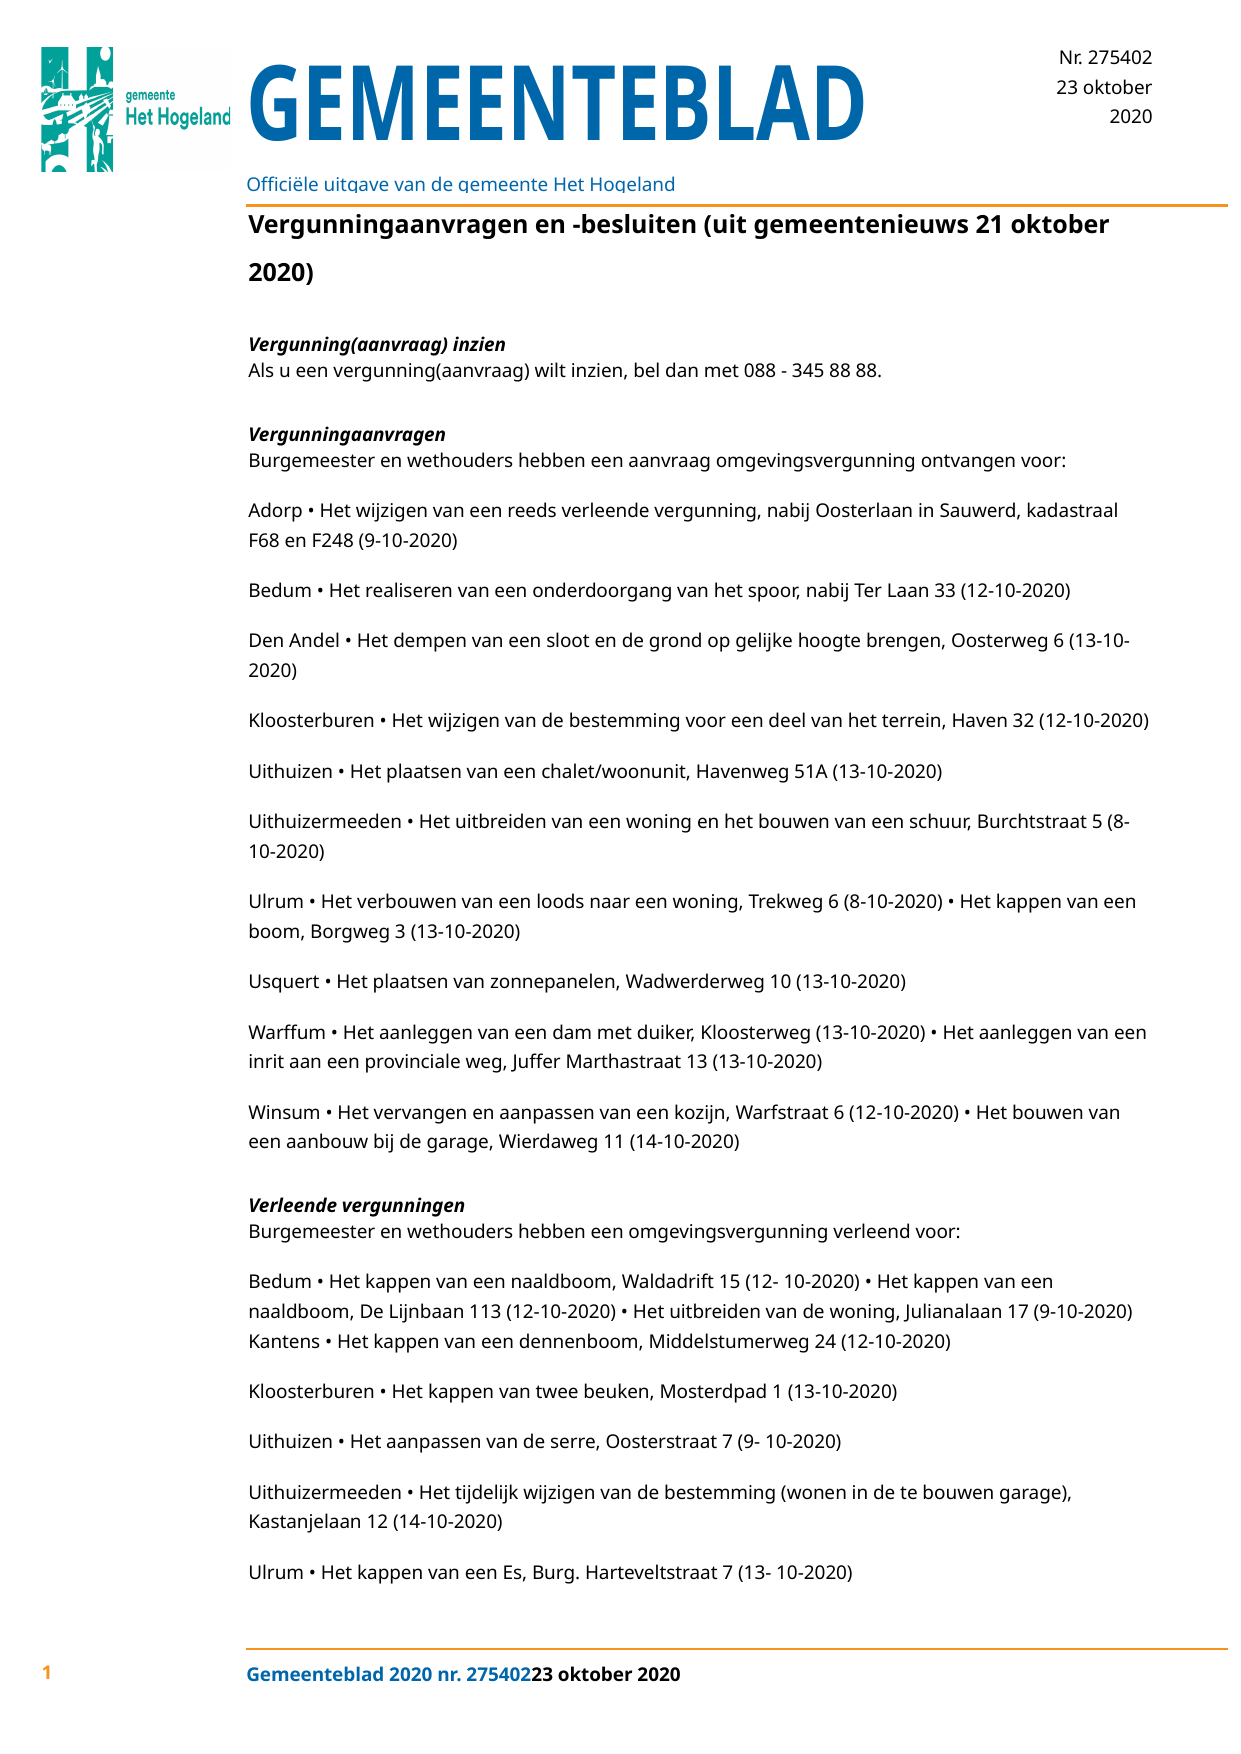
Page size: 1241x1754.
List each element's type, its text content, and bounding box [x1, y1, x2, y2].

text Kloosterburen • Het wijzigen van de bestemming voor een deel van het terrein, Haven 32 (12-10-2020) [248, 708, 1152, 733]
text Vergunningaanvragen en -besluiten (uit gemeentenieuws 21 oktober 2020) [248, 207, 1152, 288]
text Uithuizermeeden • Het uitbreiden van een woning en het bouwen van een schuur, Burchtstraat 5 (8-10-2020) [248, 808, 1152, 864]
text Burgemeester en wethouders hebben een aanvraag omgevingsvergunning ontvangen voor: [248, 447, 1152, 473]
text Den Andel • Het dempen van een sloot en de grond op gelijke hoogte brengen, Oosterweg 6 (13-10-2020) [248, 628, 1152, 683]
text Vergunningaanvragen [248, 421, 1152, 447]
text Kloosterburen • Het kappen van twee beuken, Mosterdpad 1 (13-10-2020) [248, 1378, 1152, 1404]
picture [41, 47, 231, 172]
text Warffum • Het aanleggen van een dam met duiker, Kloosterweg (13-10-2020) • Het aanleggen van een inrit aan een provinciale weg, Juffer Marthastraat 13 (13-10-2020) [248, 1019, 1152, 1074]
text Vergunning(aanvraag) inzien [248, 331, 1152, 357]
text Bedum • Het realiseren van een onderdoorgang van het spoor, nabij Ter Laan 33 (12-10-2020) [248, 577, 1152, 603]
text Als u een vergunning(aanvraag) wilt inzien, bel dan met 088 - 345 88 88. [248, 357, 1152, 383]
text Ulrum • Het kappen van een Es, Burg. Harteveltstraat 7 (13- 10-2020) [248, 1559, 1152, 1585]
text Uithuizen • Het aanpassen van de serre, Oosterstraat 7 (9- 10-2020) [248, 1429, 1152, 1454]
text Usquert • Het plaatsen van zonnepanelen, Wadwerderweg 10 (13-10-2020) [248, 968, 1152, 994]
text Uithuizermeeden • Het tijdelijk wijzigen van de bestemming (wonen in de te bouwen garage), Kastanjelaan 12 (14-10-2020) [248, 1479, 1152, 1534]
text Adorp • Het wijzigen van een reeds verleende vergunning, nabij Oosterlaan in Sauwerd, kadastraal F68 en F248 (9-10-2020) [248, 497, 1152, 553]
text Bedum • Het kappen van een naaldboom, Waldadrift 15 (12- 10-2020) • Het kappen van een naaldboom, De Lijnbaan 113 (12-10-2020) • Het uitbreiden van de woning, Julianalaan 17 (9-10-2020) Kantens • Het kappen van een dennenboom, Middelstumerweg 24 (12-10-2020) [248, 1269, 1152, 1353]
text Winsum • Het vervangen en aanpassen van een kozijn, Warfstraat 6 (12-10-2020) • Het bouwen van een aanbouw bij de garage, Wierdaweg 11 (14-10-2020) [248, 1099, 1152, 1154]
text Verleende vergunningen [248, 1192, 1152, 1218]
text Ulrum • Het verbouwen van een loods naar een woning, Trekweg 6 (8-10-2020) • Het kappen van een boom, Borgweg 3 (13-10-2020) [248, 888, 1152, 944]
text Burgemeester en wethouders hebben een omgevingsvergunning verleend voor: [248, 1218, 1152, 1244]
text Uithuizen • Het plaatsen van een chalet/woonunit, Havenweg 51A (13-10-2020) [248, 758, 1152, 784]
